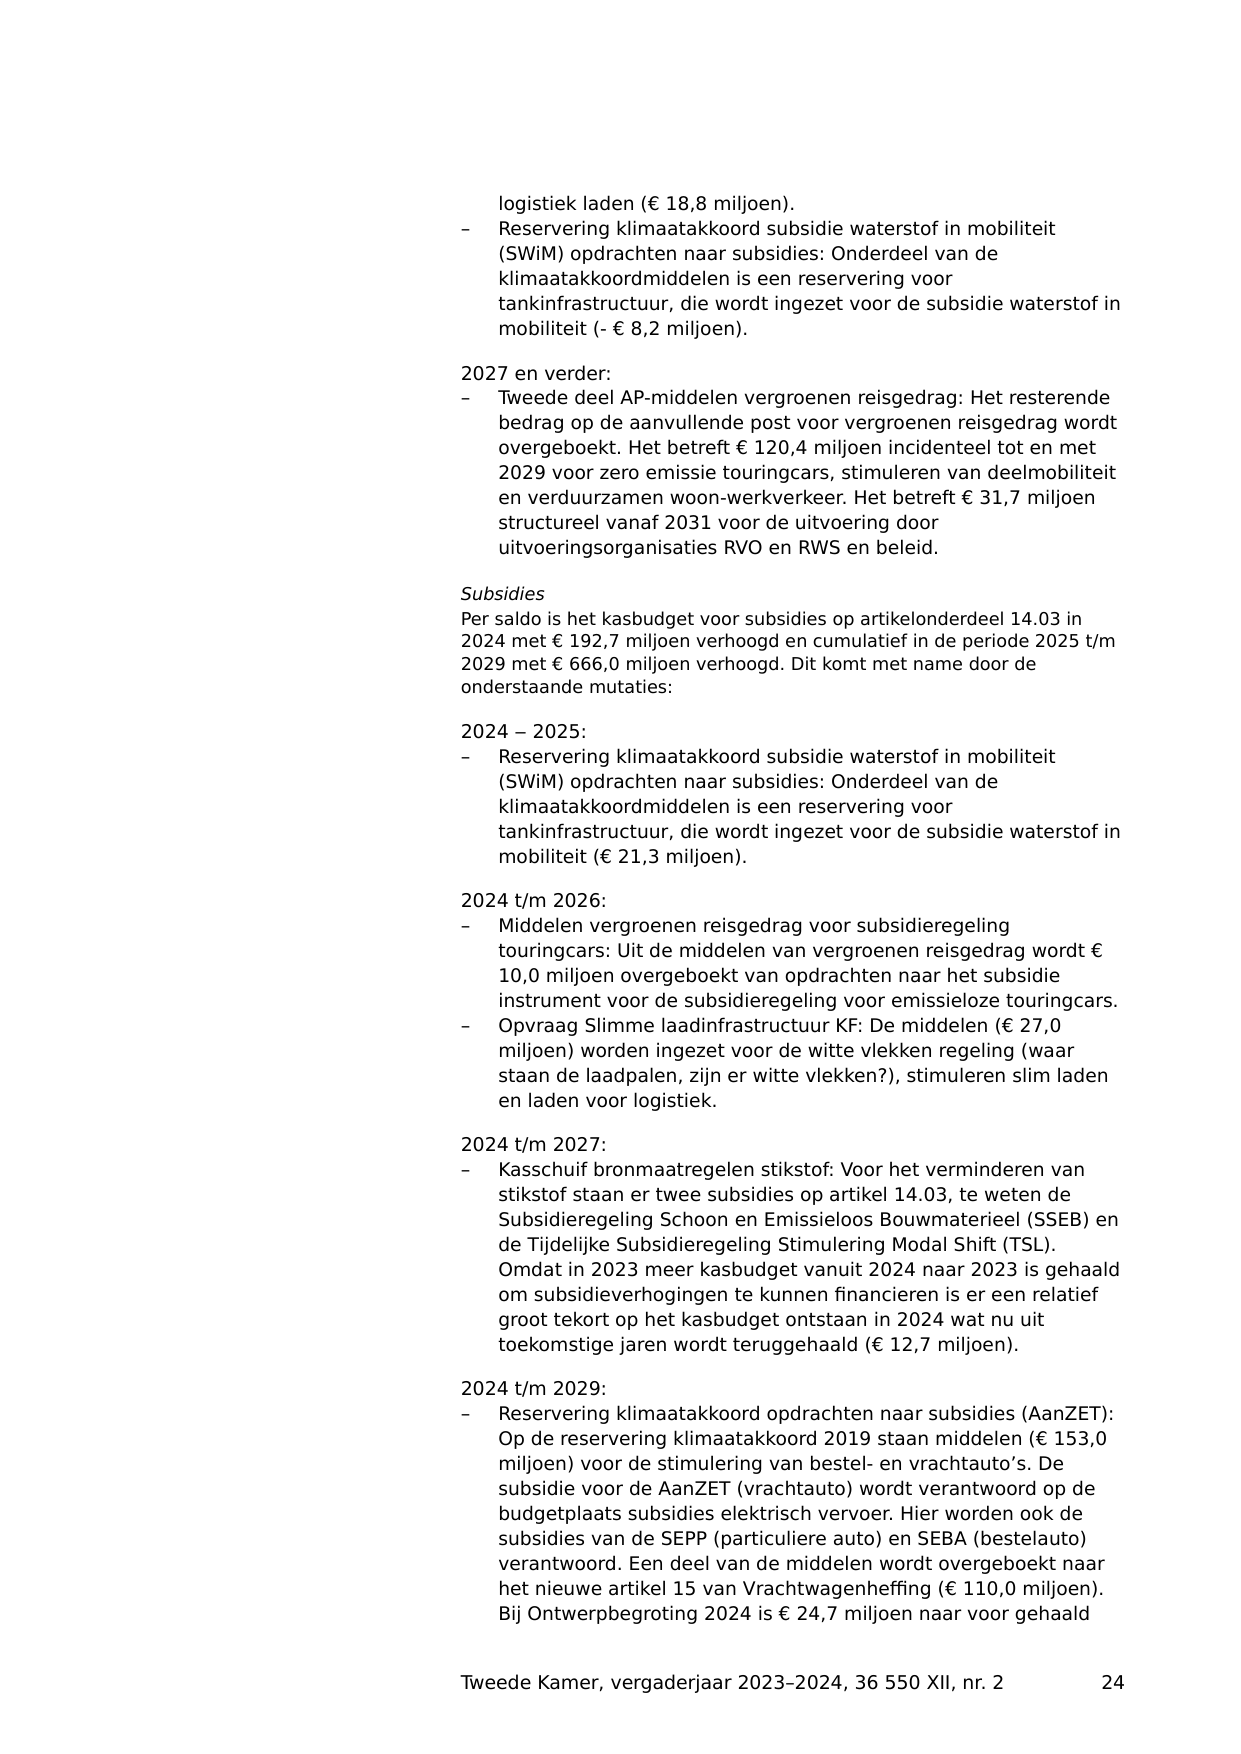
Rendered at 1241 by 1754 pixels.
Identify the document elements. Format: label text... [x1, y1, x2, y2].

list Reservering klimaatakkoord subsidie waterstof in mobiliteit (SWiM) opdrachten naar subsidies: Onderdeel van de klimaatakkoordmiddelen is een reservering voor tankinfrastructuur, die wordt ingezet voor de subsidie waterstof in mobiliteit (- € 8,2 miljoen). [461, 216, 1125, 341]
list logistiek laden (€ 18,8 miljoen). [461, 191, 1125, 216]
list Kasschuif bronmaatregelen stikstof: Voor het verminderen van stikstof staan er twee subsidies op artikel 14.03, te weten de Subsidieregeling Schoon en Emissieloos Bouwmaterieel (SSEB) en de Tĳdelĳke Subsidieregeling Stimulering Modal Shift (TSL). Omdat in 2023 meer kasbudget vanuit 2024 naar 2023 is gehaald om subsidieverhogingen te kunnen financieren is er een relatief groot tekort op het kasbudget ontstaan in 2024 wat nu uit toekomstige jaren wordt teruggehaald (€ 12,7 miljoen). [461, 1156, 1125, 1356]
text 2024 ‒ 2025: [461, 721, 1125, 743]
text 2024 t/m 2029: [461, 1378, 1125, 1400]
list Opvraag Slimme laadinfrastructuur KF: De middelen (€ 27,0 miljoen) worden ingezet voor de witte vlekken regeling (waar staan de laadpalen, zijn er witte vlekken?), stimuleren slim laden en laden voor logistiek. [461, 1012, 1125, 1112]
list Middelen vergroenen reisgedrag voor subsidieregeling touringcars: Uit de middelen van vergroenen reisgedrag wordt € 10,0 miljoen overgeboekt van opdrachten naar het subsidie instrument voor de subsidieregeling voor emissieloze touringcars. [461, 912, 1125, 1012]
text 2027 en verder: [461, 363, 1125, 385]
list Reservering klimaatakkoord subsidie waterstof in mobiliteit (SWiM) opdrachten naar subsidies: Onderdeel van de klimaatakkoordmiddelen is een reservering voor tankinfrastructuur, die wordt ingezet voor de subsidie waterstof in mobiliteit (€ 21,3 miljoen). [461, 743, 1125, 868]
list Tweede deel AP-middelen vergroenen reisgedrag: Het resterende bedrag op de aanvullende post voor vergroenen reisgedrag wordt overgeboekt. Het betreft € 120,4 miljoen incidenteel tot en met 2029 voor zero emissie touringcars, stimuleren van deelmobiliteit en verduurzamen woon-werkverkeer. Het betreft € 31,7 miljoen structureel vanaf 2031 voor de uitvoering door uitvoeringsorganisaties RVO en RWS en beleid. [461, 385, 1125, 560]
text 2024 t/m 2027: [461, 1134, 1125, 1156]
text Per saldo is het kasbudget voor subsidies op artikelonderdeel 14.03 in 2024 met € 192,7 miljoen verhoogd en cumulatief in de periode 2025 t/m 2029 met € 666,0 miljoen verhoogd. Dit komt met name door de onderstaande mutaties: [461, 607, 1125, 698]
text Subsidies [461, 582, 1125, 604]
list Reservering klimaatakkoord opdrachten naar subsidies (AanZET): Op de reservering klimaatakkoord 2019 staan middelen (€ 153,0 miljoen) voor de stimulering van bestel- en vrachtauto’s. De subsidie voor de AanZET (vrachtauto) wordt verantwoord op de budgetplaats subsidies elektrisch vervoer. Hier worden ook de subsidies van de SEPP (particuliere auto) en SEBA (bestelauto) verantwoord. Een deel van de middelen wordt overgeboekt naar het nieuwe artikel 15 van Vrachtwagenheffing (€ 110,0 miljoen). Bij Ontwerpbegroting 2024 is € 24,7 miljoen naar voor gehaald [461, 1400, 1125, 1625]
text 2024 t/m 2026: [461, 890, 1125, 912]
